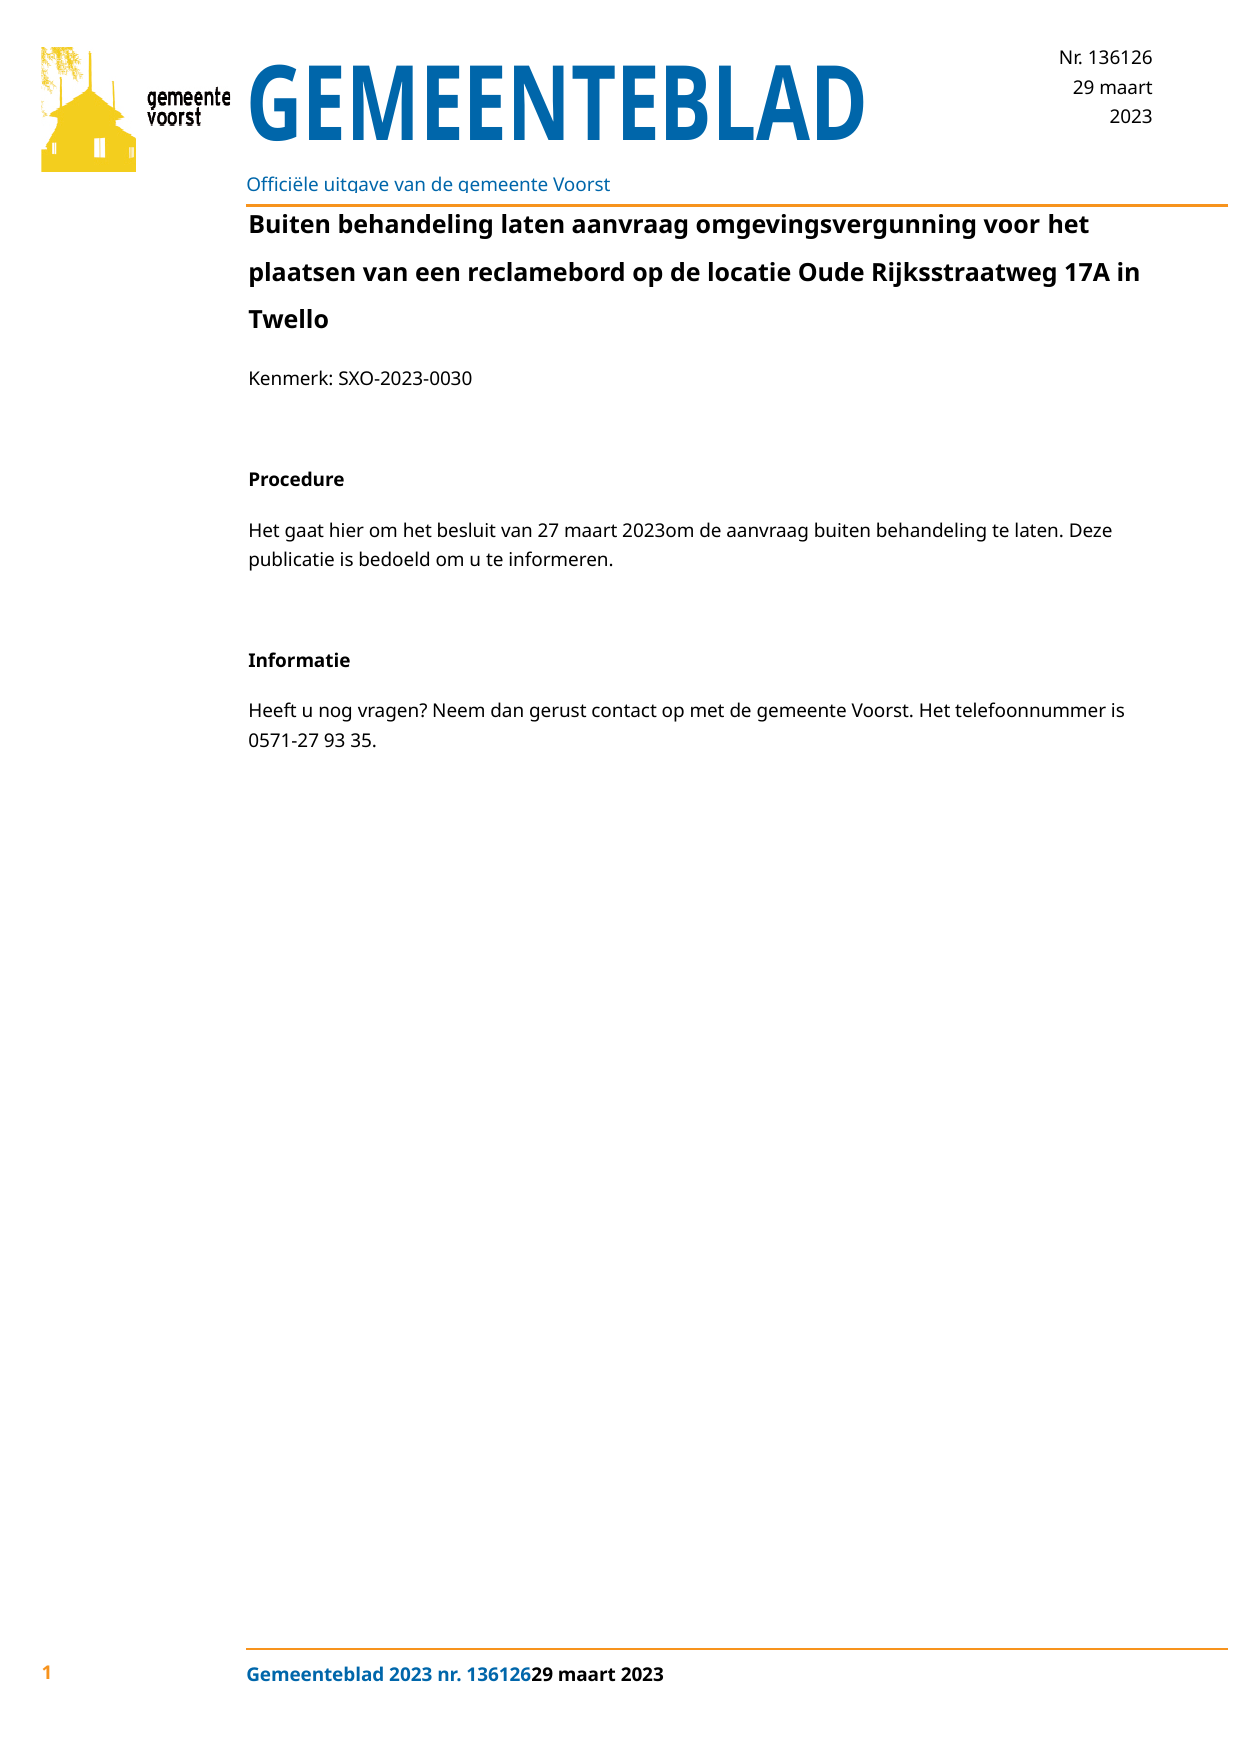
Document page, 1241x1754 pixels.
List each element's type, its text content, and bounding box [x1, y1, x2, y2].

text Kenmerk: SXO-2023-0030 [248, 366, 1152, 391]
text Informatie [248, 647, 1152, 673]
text Procedure [248, 466, 1152, 492]
text Buiten behandeling laten aanvraag omgevingsvergunning voor het plaatsen van een reclamebord op de locatie Oude Rijksstraatweg 17A in Twello [248, 207, 1152, 336]
text Het gaat hier om het besluit van 27 maart 2023om de aanvraag buiten behandeling te laten. Deze publicatie is bedoeld om u te informeren. [248, 517, 1152, 572]
text Heeft u nog vragen? Neem dan gerust contact op met de gemeente Voorst. Het telefoonnummer is 0571-27 93 35. [248, 698, 1152, 753]
picture [41, 47, 231, 172]
